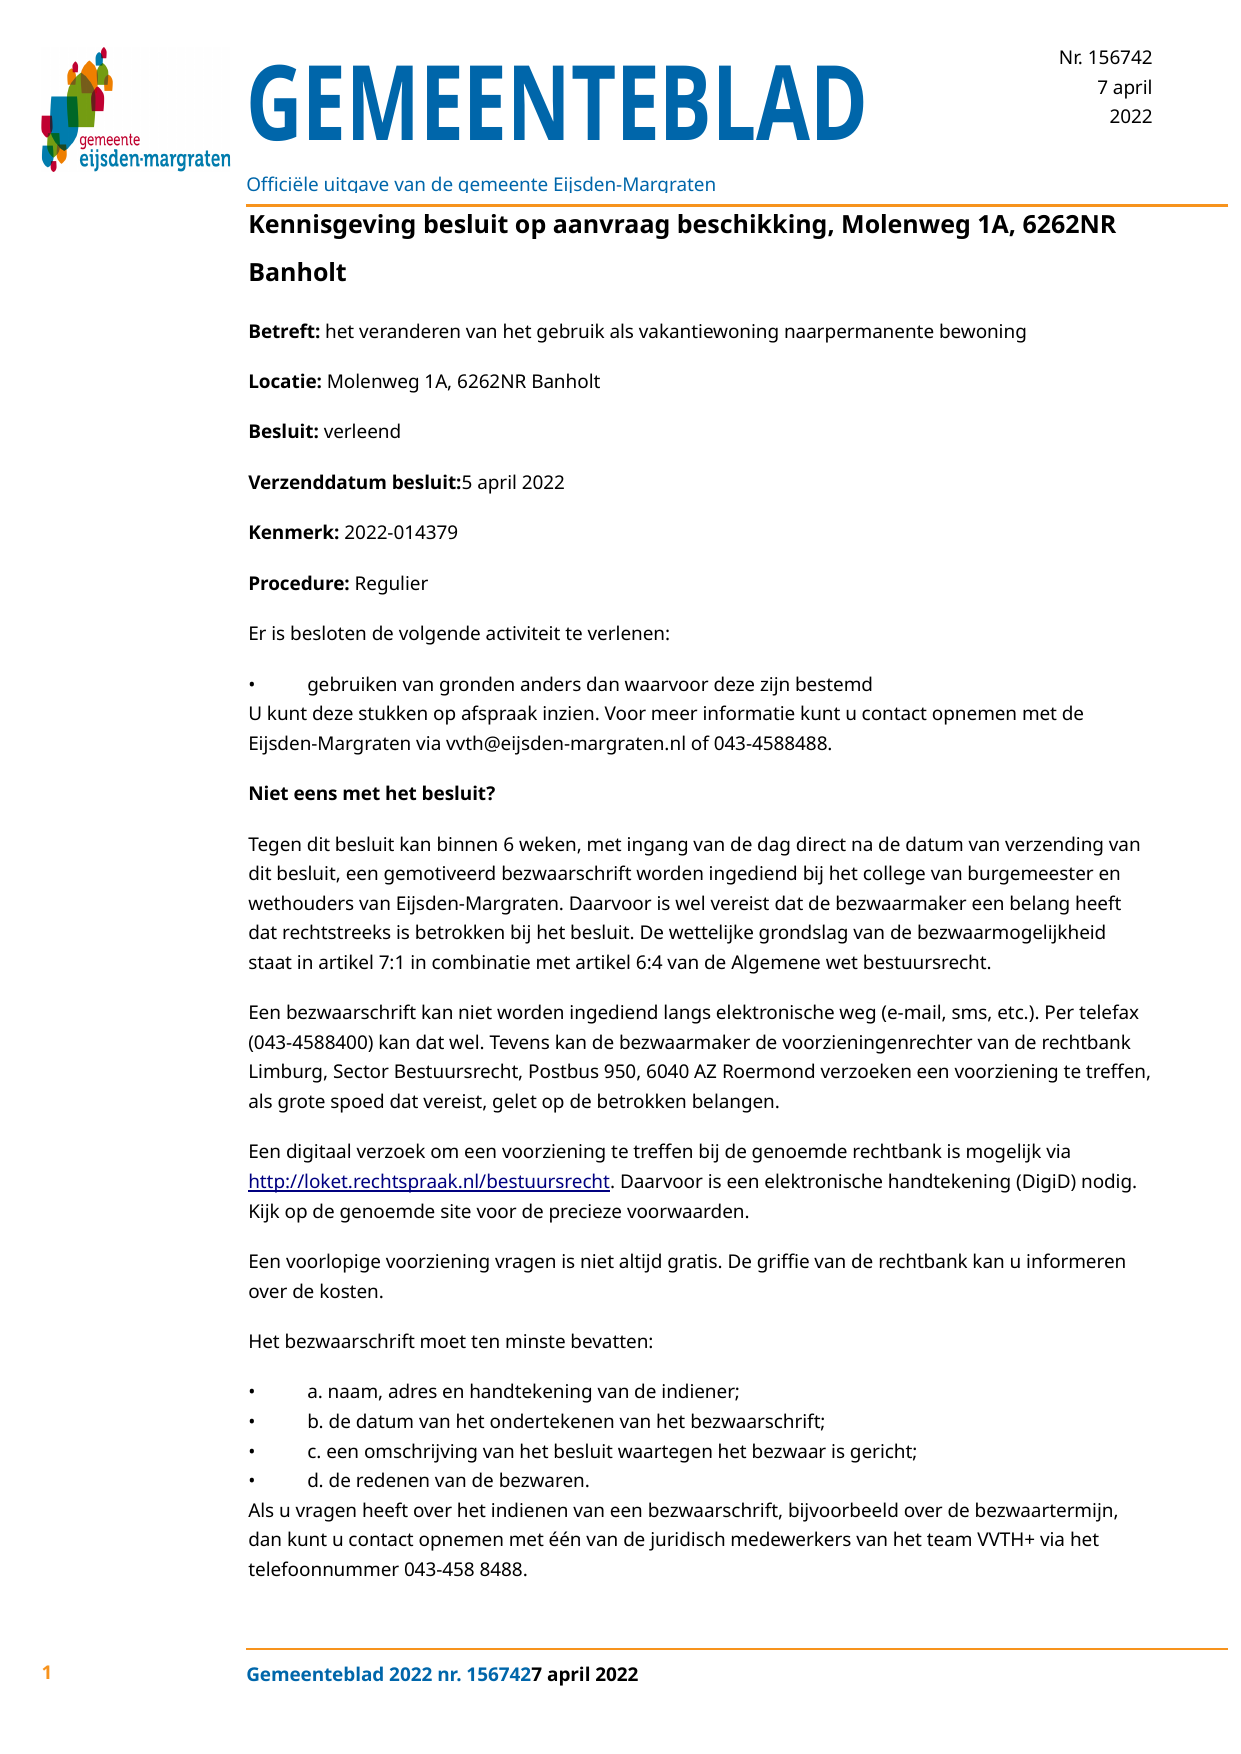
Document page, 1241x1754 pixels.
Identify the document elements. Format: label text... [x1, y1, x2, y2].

text Procedure: Regulier [248, 570, 1152, 596]
text Verzenddatum besluit:5 april 2022 [248, 469, 1152, 495]
text Het bezwaarschrift moet ten minste bevatten: [248, 1328, 1152, 1354]
text Niet eens met het besluit? [248, 780, 1152, 806]
text Een voorlopige voorziening vragen is niet altijd gratis. De griffie van de rechtbank kan u informeren over de kosten. [248, 1248, 1152, 1304]
list gebruiken van gronden anders dan waarvoor deze zijn bestemd [248, 671, 1152, 697]
list d. de redenen van de bezwaren. [248, 1467, 1152, 1493]
text U kunt deze stukken op afspraak inzien. Voor meer informatie kunt u contact opnemen met de Eijsden-Margraten via vvth@eijsden-margraten.nl of 043-4588488. [248, 700, 1152, 756]
text Er is besloten de volgende activiteit te verlenen: [248, 620, 1152, 646]
text Als u vragen heeft over het indienen van een bezwaarschrift, bijvoorbeeld over de bezwaartermijn, dan kunt u contact opnemen met één van de juridisch medewerkers van het team VVTH+ via het telefoonnummer 043-458 8488. [248, 1497, 1152, 1582]
text Kenmerk: 2022-014379 [248, 519, 1152, 545]
text Kennisgeving besluit op aanvraag beschikking, Molenweg 1A, 6262NR Banholt [248, 207, 1152, 288]
text Besluit: verleend [248, 419, 1152, 444]
list b. de datum van het ondertekenen van het bezwaarschrift; [248, 1408, 1152, 1434]
text Een digitaal verzoek om een voorziening te treffen bij de genoemde rechtbank is mogelijk via http://loket.rechtspraak.nl/bestuursrecht. Daarvoor is een elektronische handtekening (DigiD) nodig. Kijk op de genoemde site voor de precieze voorwaarden. [248, 1139, 1152, 1224]
text Tegen dit besluit kan binnen 6 weken, met ingang van de dag direct na de datum van verzending van dit besluit, een gemotiveerd bezwaarschrift worden ingediend bij het college van burgemeester en wethouders van Eijsden-Margraten. Daarvoor is wel vereist dat de bezwaarmaker een belang heeft dat rechtstreeks is betrokken bij het besluit. De wettelijke grondslag van de bezwaarmogelijkheid staat in artikel 7:1 in combinatie met artikel 6:4 van de Algemene wet bestuursrecht. [248, 831, 1152, 975]
picture [41, 47, 231, 172]
text Locatie: Molenweg 1A, 6262NR Banholt [248, 368, 1152, 394]
text Een bezwaarschrift kan niet worden ingediend langs elektronische weg (e-mail, sms, etc.). Per telefax (043-4588400) kan dat wel. Tevens kan de bezwaarmaker de voorzieningenrechter van de rechtbank Limburg, Sector Bestuursrecht, Postbus 950, 6040 AZ Roermond verzoeken een voorziening te treffen, als grote spoed dat vereist, gelet op de betrokken belangen. [248, 999, 1152, 1114]
text Betreft: het veranderen van het gebruik als vakantiewoning naarpermanente bewoning [248, 318, 1152, 344]
list a. naam, adres en handtekening van de indiener; [248, 1379, 1152, 1404]
list c. een omschrijving van het besluit waartegen het bezwaar is gericht; [248, 1438, 1152, 1464]
